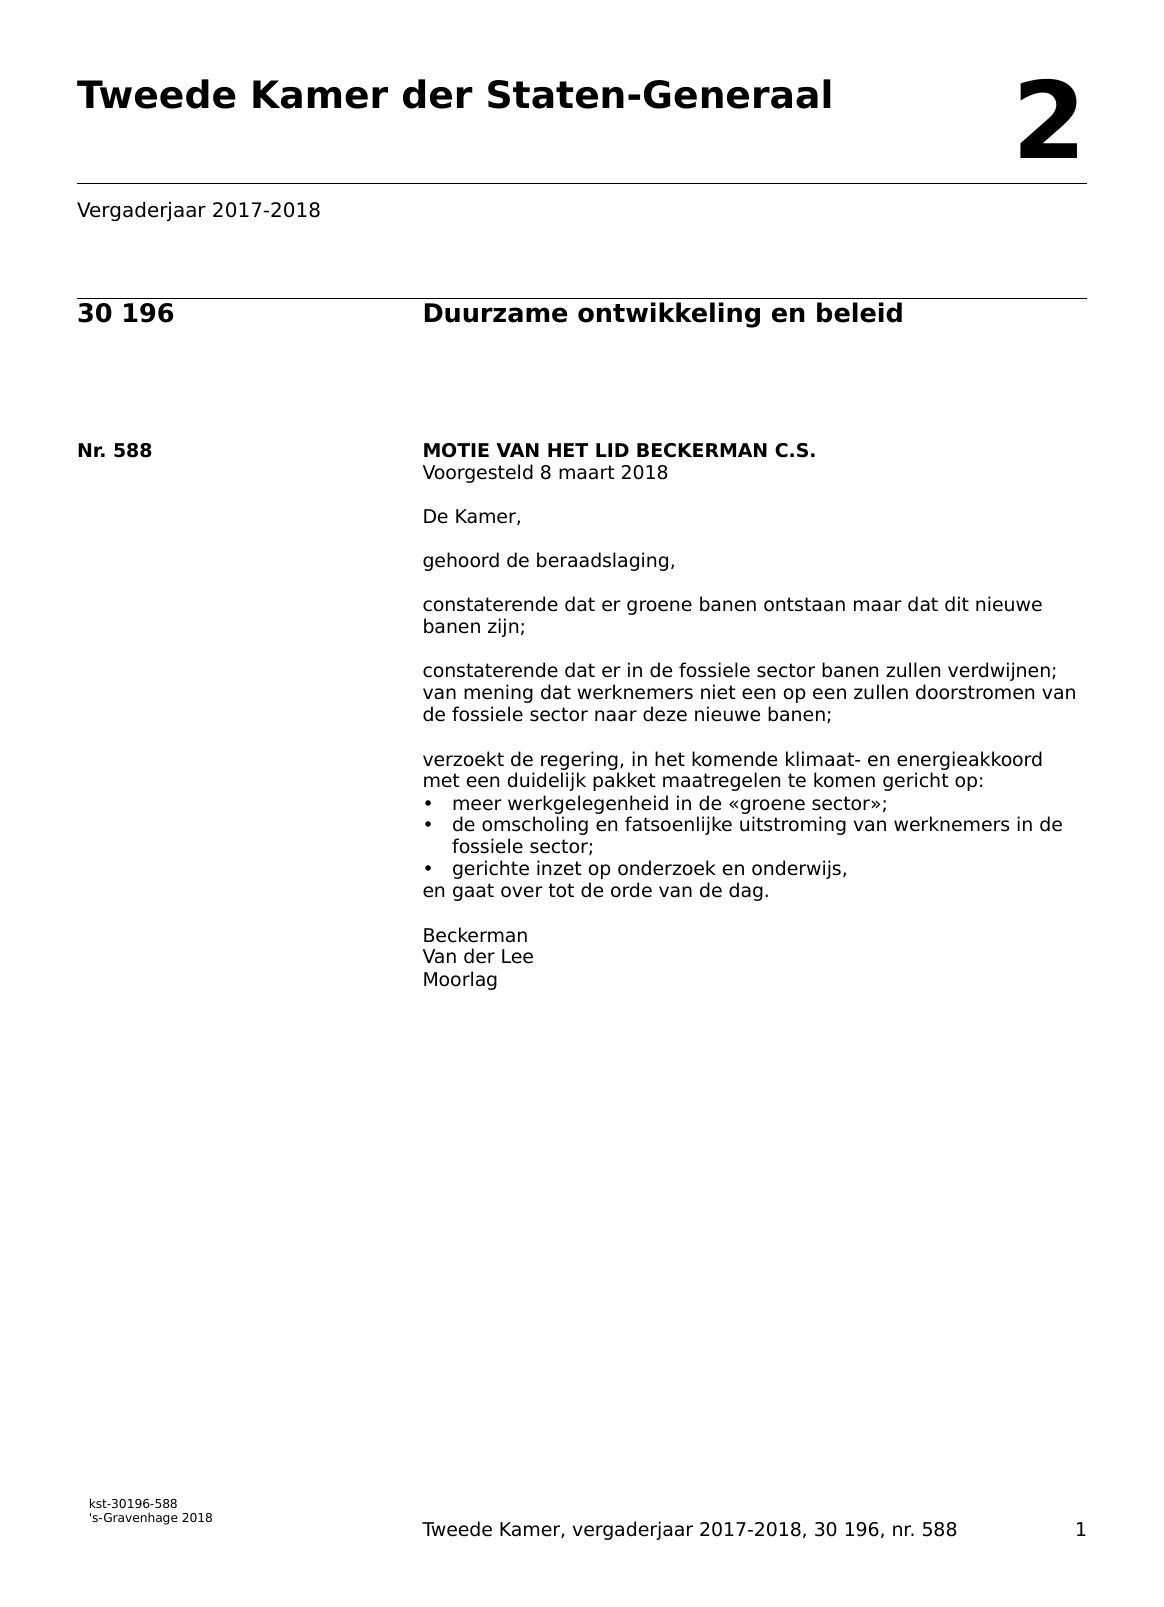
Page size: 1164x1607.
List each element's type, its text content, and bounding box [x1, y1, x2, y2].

text verzoekt de regering, in het komende klimaat- en energieakkoord met een duidelijk pakket maatregelen te komen gericht op: [422, 748, 1087, 792]
subtitle Nr. 588 MOTIE VAN HET LID BECKERMAN C.S. [77, 440, 1087, 462]
text De Kamer, [422, 506, 1087, 528]
subtitle 30 196 Duurzame ontwikkeling en beleid [77, 299, 1087, 329]
table_cell Vergaderjaar 2017-2018 [77, 184, 1087, 298]
text Van der Lee [422, 946, 1087, 968]
text gehoord de beraadslaging, [422, 550, 1087, 572]
text constaterende dat er in de fossiele sector banen zullen verdwijnen; [422, 660, 1087, 682]
table_header Tweede Kamer der Staten-Generaal [77, 59, 886, 183]
text • meer werkgelegenheid in de «groene sector»; [422, 792, 1087, 814]
text Beckerman [422, 924, 1087, 946]
table_header 2 [886, 59, 1087, 183]
text 's-Gravenhage 2018 [88, 1511, 323, 1525]
text Moorlag [422, 968, 1087, 990]
text van mening dat werknemers niet een op een zullen doorstromen van de fossiele sector naar deze nieuwe banen; [422, 682, 1087, 726]
text • de omscholing en fatsoenlijke uitstroming van werknemers in de fossiele sector; [422, 814, 1087, 858]
text • gerichte inzet op onderzoek en onderwijs, [422, 858, 1087, 880]
text en gaat over tot de orde van de dag. [422, 880, 1087, 902]
text constaterende dat er groene banen ontstaan maar dat dit nieuwe banen zijn; [422, 594, 1087, 638]
text kst-30196-588 [88, 1497, 323, 1511]
text Voorgesteld 8 maart 2018 [422, 462, 1087, 484]
